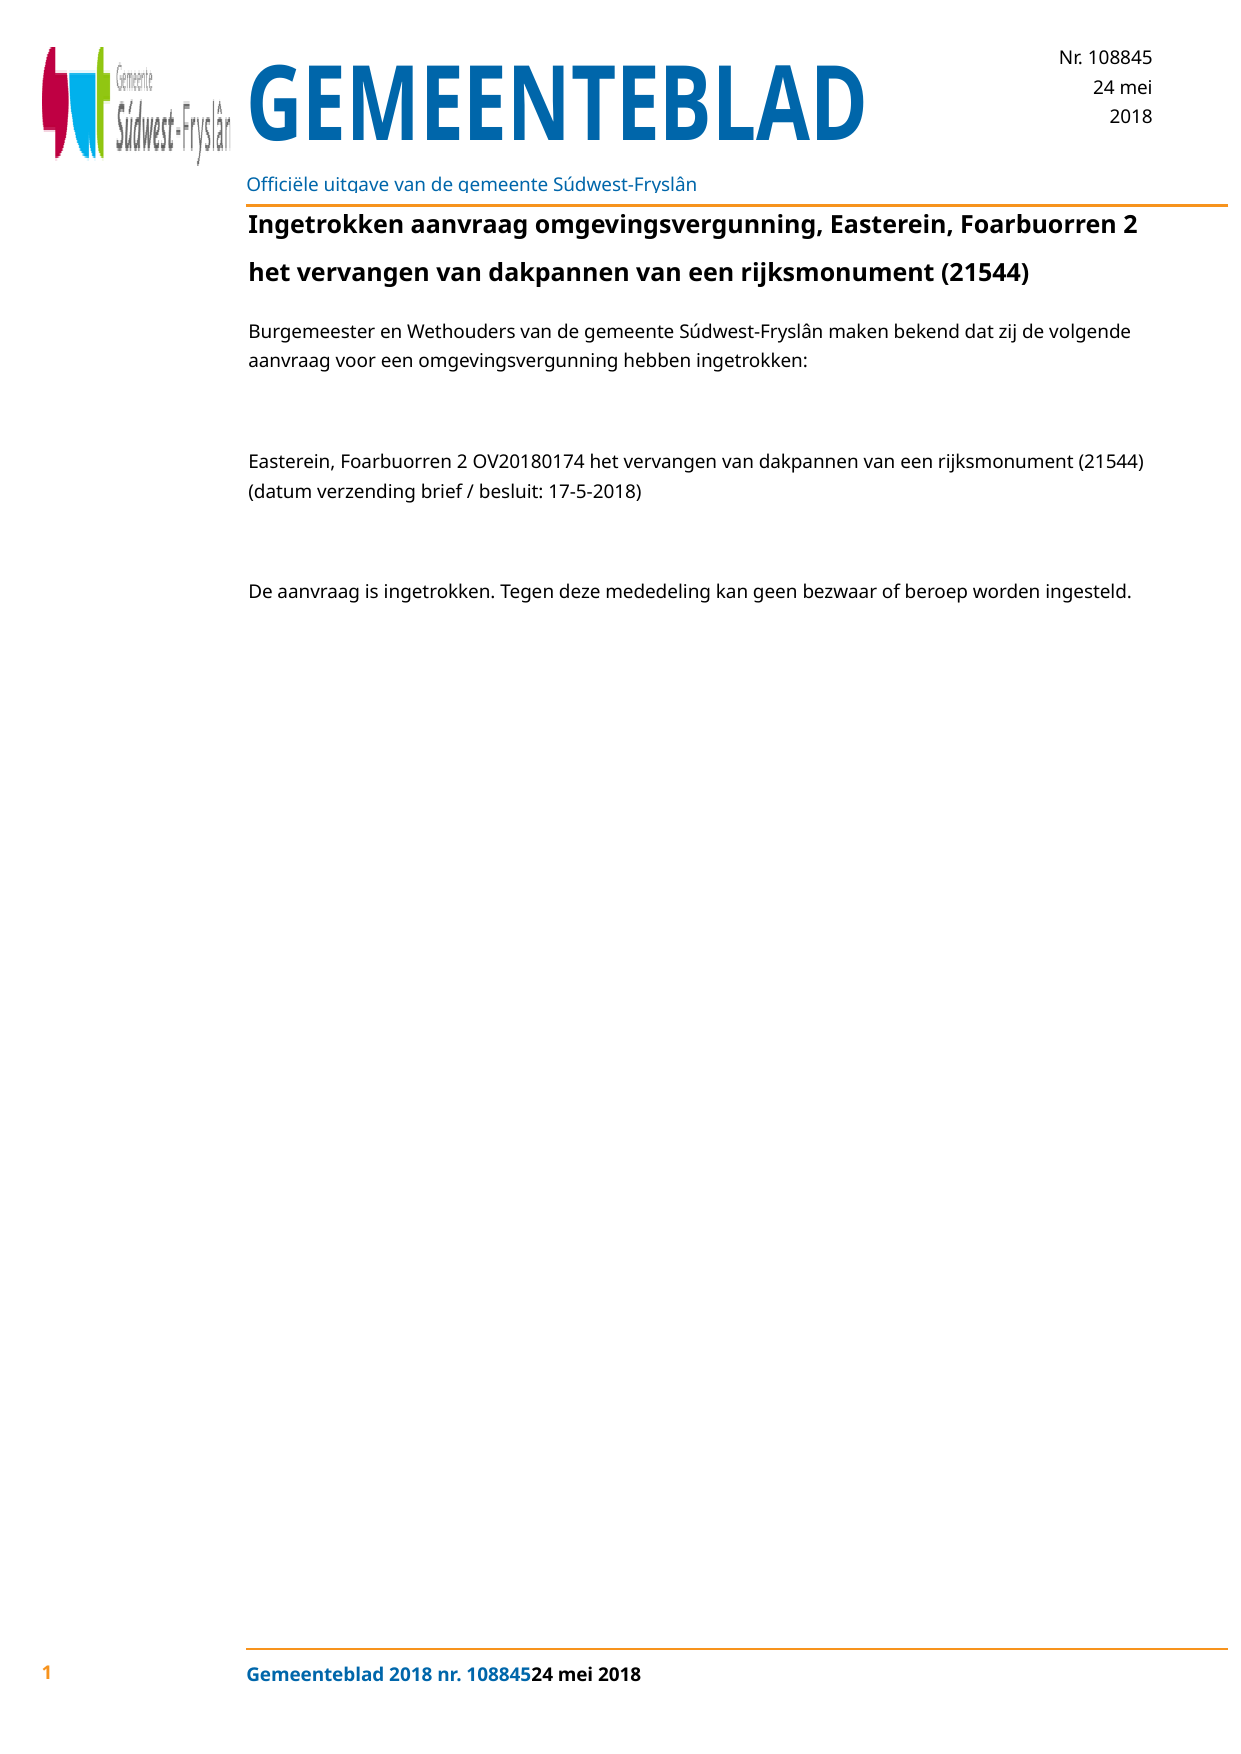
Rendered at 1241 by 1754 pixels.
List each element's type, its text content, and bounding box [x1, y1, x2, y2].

text Easterein, Foarbuorren 2 OV20180174 het vervangen van dakpannen van een rijksmonument (21544) (datum verzending brief / besluit: 17-5-2018) [248, 448, 1152, 504]
picture [41, 47, 231, 172]
text Ingetrokken aanvraag omgevingsvergunning, Easterein, Foarbuorren 2 het vervangen van dakpannen van een rijksmonument (21544) [248, 207, 1152, 288]
text De aanvraag is ingetrokken. Tegen deze mededeling kan geen bezwaar of beroep worden ingesteld. [248, 579, 1152, 604]
text Burgemeester en Wethouders van de gemeente Súdwest-Fryslân maken bekend dat zij de volgende aanvraag voor een omgevingsvergunning hebben ingetrokken: [248, 318, 1152, 373]
